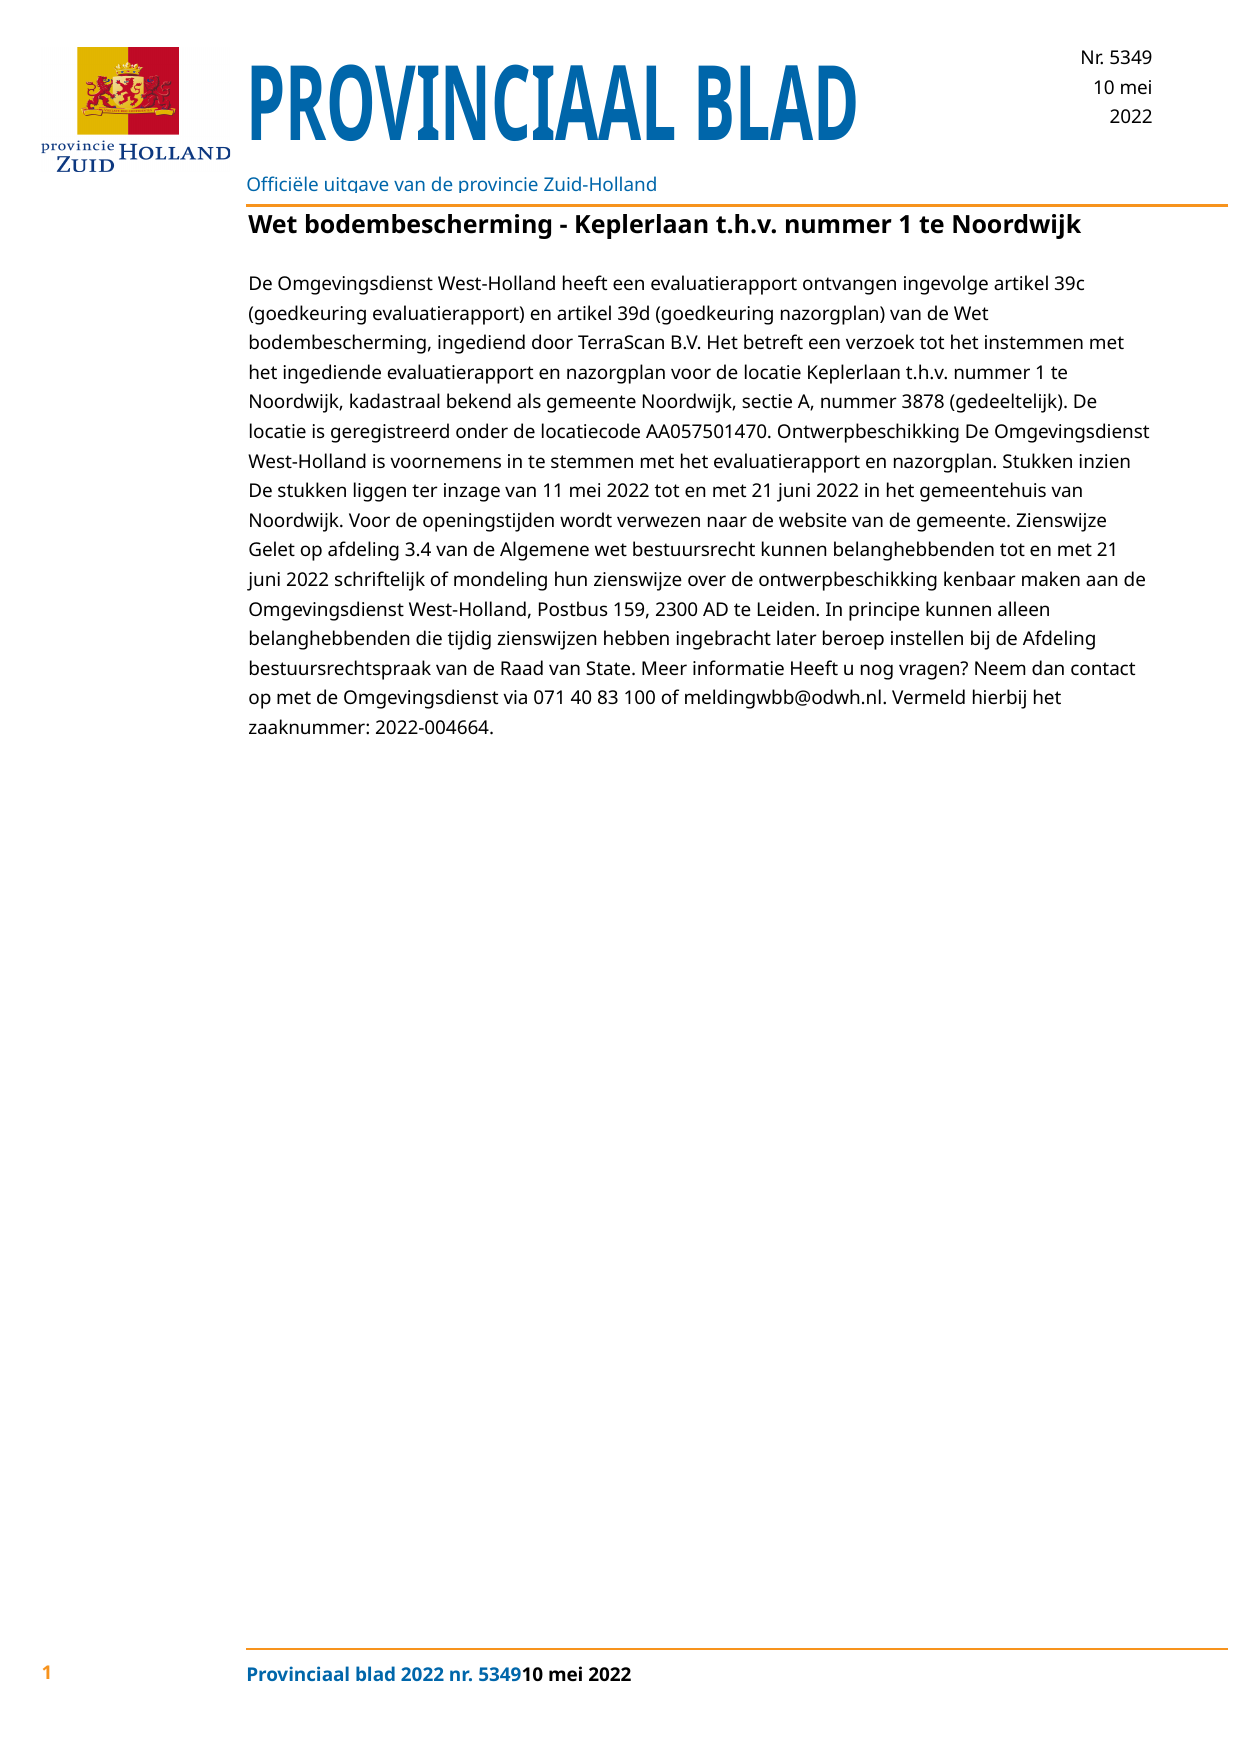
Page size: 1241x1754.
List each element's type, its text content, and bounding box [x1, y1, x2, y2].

text De Omgevingsdienst West-Holland heeft een evaluatierapport ontvangen ingevolge artikel 39c (goedkeuring evaluatierapport) en artikel 39d (goedkeuring nazorgplan) van de Wet bodembescherming, ingediend door TerraScan B.V. Het betreft een verzoek tot het instemmen met het ingediende evaluatierapport en nazorgplan voor de locatie Keplerlaan t.h.v. nummer 1 te Noordwijk, kadastraal bekend als gemeente Noordwijk, sectie A, nummer 3878 (gedeeltelijk). De locatie is geregistreerd onder de locatiecode AA057501470. Ontwerpbeschikking De Omgevingsdienst West-Holland is voornemens in te stemmen met het evaluatierapport en nazorgplan. Stukken inzien De stukken liggen ter inzage van 11 mei 2022 tot en met 21 juni 2022 in het gemeentehuis van Noordwijk. Voor de openingstijden wordt verwezen naar de website van de gemeente. Zienswijze Gelet op afdeling 3.4 van de Algemene wet bestuursrecht kunnen belanghebbenden tot en met 21 juni 2022 schriftelijk of mondeling hun zienswijze over de ontwerpbeschikking kenbaar maken aan de Omgevingsdienst West-Holland, Postbus 159, 2300 AD te Leiden. In principe kunnen alleen belanghebbenden die tijdig zienswijzen hebben ingebracht later beroep instellen bij de Afdeling bestuursrechtspraak van de Raad van State. Meer informatie Heeft u nog vragen? Neem dan contact op met de Omgevingsdienst via 071 40 83 100 of meldingwbb@odwh.nl. Vermeld hierbij het zaaknummer: 2022-004664. [248, 270, 1152, 740]
text Wet bodembescherming - Keplerlaan t.h.v. nummer 1 te Noordwijk [248, 207, 1152, 241]
picture [41, 47, 231, 172]
